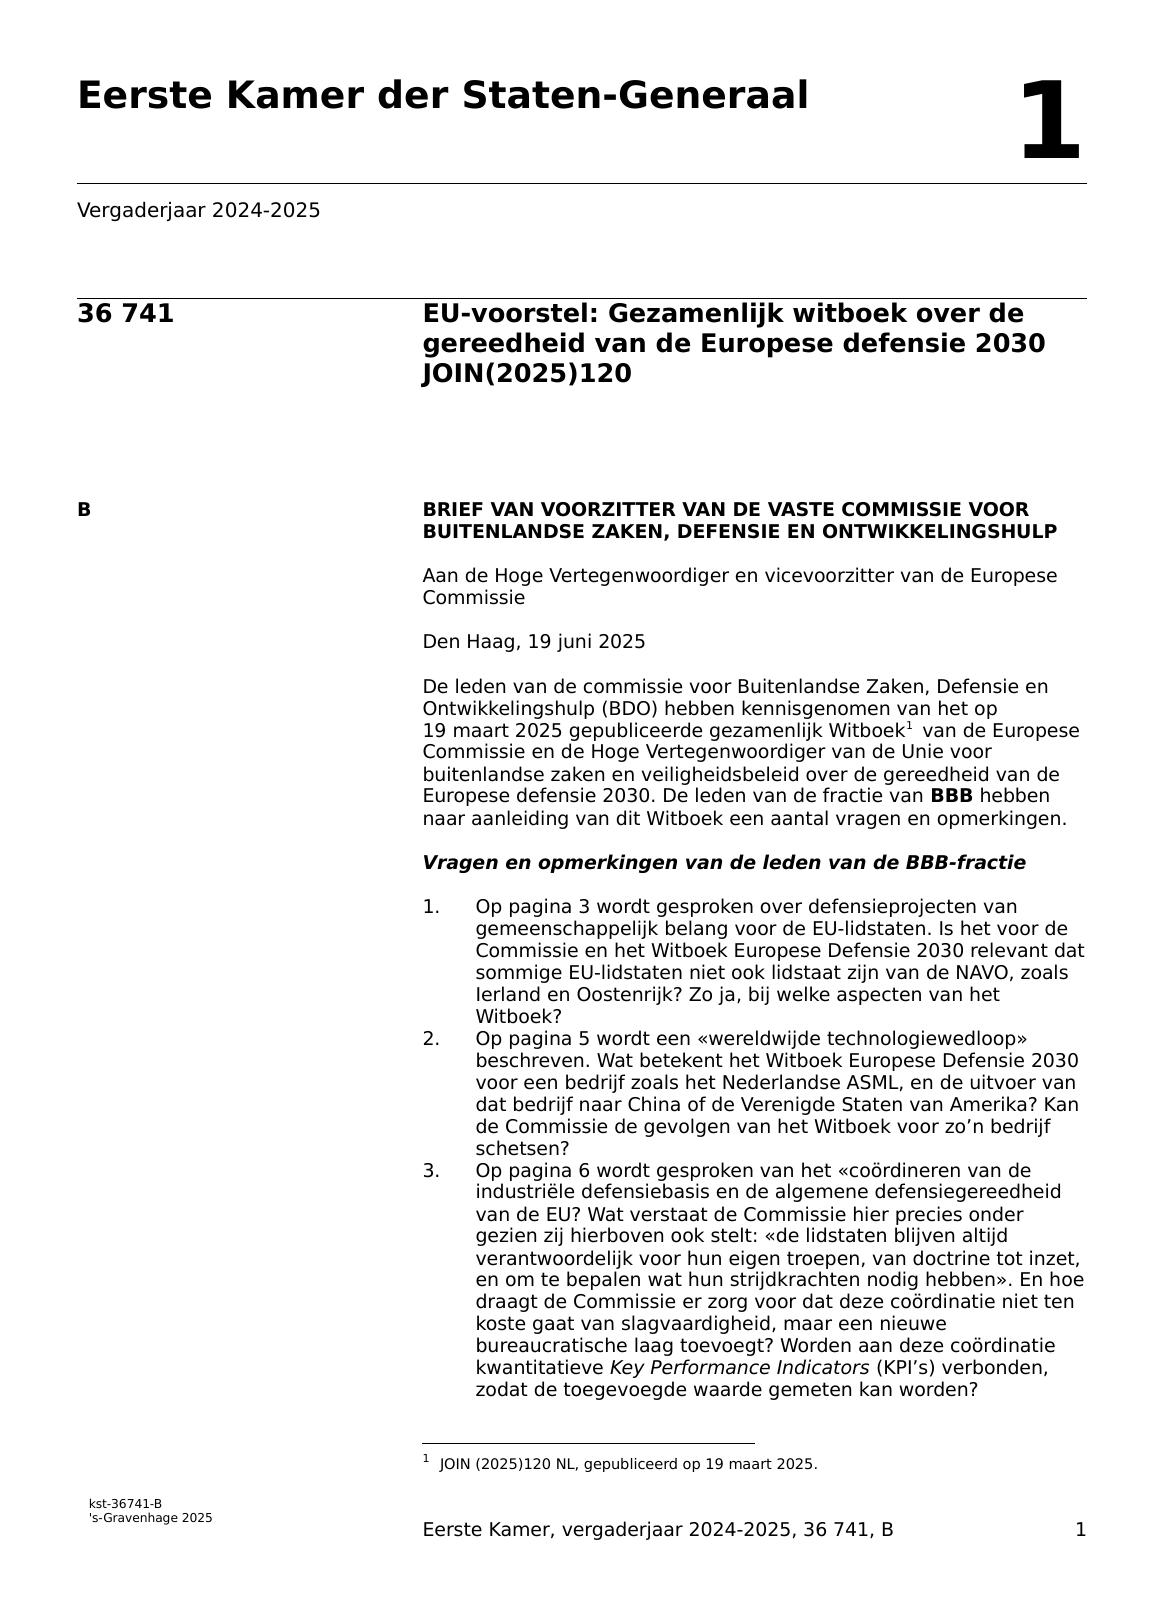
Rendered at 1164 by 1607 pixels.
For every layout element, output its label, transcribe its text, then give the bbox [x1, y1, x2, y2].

text 3. Op pagina 6 wordt gesproken van het «coördineren van de industriële defensiebasis en de algemene defensiegereedheid van de EU? Wat verstaat de Commissie hier precies onder gezien zij hierboven ook stelt: «de lidstaten blijven altijd verantwoordelijk voor hun eigen troepen, van doctrine tot inzet, en om te bepalen wat hun strijdkrachten nodig hebben». En hoe draagt de Commissie er zorg voor dat deze coördinatie niet ten koste gaat van slagvaardigheid, maar een nieuwe bureaucratische laag toevoegt? Worden aan deze coördinatie kwantitatieve Key Performance Indicators (KPI’s) verbonden, zodat de toegevoegde waarde gemeten kan worden? [422, 1159, 1087, 1401]
text 2. Op pagina 5 wordt een «wereldwijde technologiewedloop» beschreven. Wat betekent het Witboek Europese Defensie 2030 voor een bedrijf zoals het Nederlandse ASML, en de uitvoer van dat bedrijf naar China of de Verenigde Staten van Amerika? Kan de Commissie de gevolgen van het Witboek voor zo’n bedrijf schetsen? [422, 1028, 1087, 1159]
text Aan de Hoge Vertegenwoordiger en vicevoorzitter van de Europese Commissie [422, 565, 1087, 609]
text JOIN (2025)120 NL, gepubliceerd op 19 maart 2025. [422, 1452, 1087, 1474]
table_cell Vergaderjaar 2024-2025 [77, 184, 1087, 298]
subtitle B BRIEF VAN VOORZITTER VAN DE VASTE COMMISSIE VOOR BUITENLANDSE ZAKEN, DEFENSIE EN ONTWIKKELINGSHULP [77, 499, 1087, 543]
subtitle Vragen en opmerkingen van de leden van de BBB-fractie [422, 852, 1087, 873]
text kst-36741-B [88, 1497, 323, 1511]
text 1. Op pagina 3 wordt gesproken over defensieprojecten van gemeenschappelijk belang voor de EU-lidstaten. Is het voor de Commissie en het Witboek Europese Defensie 2030 relevant dat sommige EU-lidstaten niet ook lidstaat zijn van de NAVO, zoals Ierland en Oostenrijk? Zo ja, bij welke aspecten van het Witboek? [422, 896, 1087, 1028]
subtitle 36 741 EU-voorstel: Gezamenlijk witboek over de gereedheid van de Europese defensie 2030 JOIN(2025)120 [77, 299, 1087, 388]
text De leden van de commissie voor Buitenlandse Zaken, Defensie en Ontwikkelingshulp (BDO) hebben kennisgenomen van het op 19 maart 2025 gepubliceerde gezamenlijk Witboek van de Europese Commissie en de Hoge Vertegenwoordiger van de Unie voor buitenlandse zaken en veiligheidsbeleid over de gereedheid van de Europese defensie 2030. De leden van de fractie van BBB hebben naar aanleiding van dit Witboek een aantal vragen en opmerkingen. [422, 676, 1087, 829]
table_header 1 [886, 59, 1087, 183]
text 's-Gravenhage 2025 [88, 1511, 323, 1525]
table_header Eerste Kamer der Staten-Generaal [77, 59, 886, 183]
text Den Haag, 19 juni 2025 [422, 631, 1087, 653]
